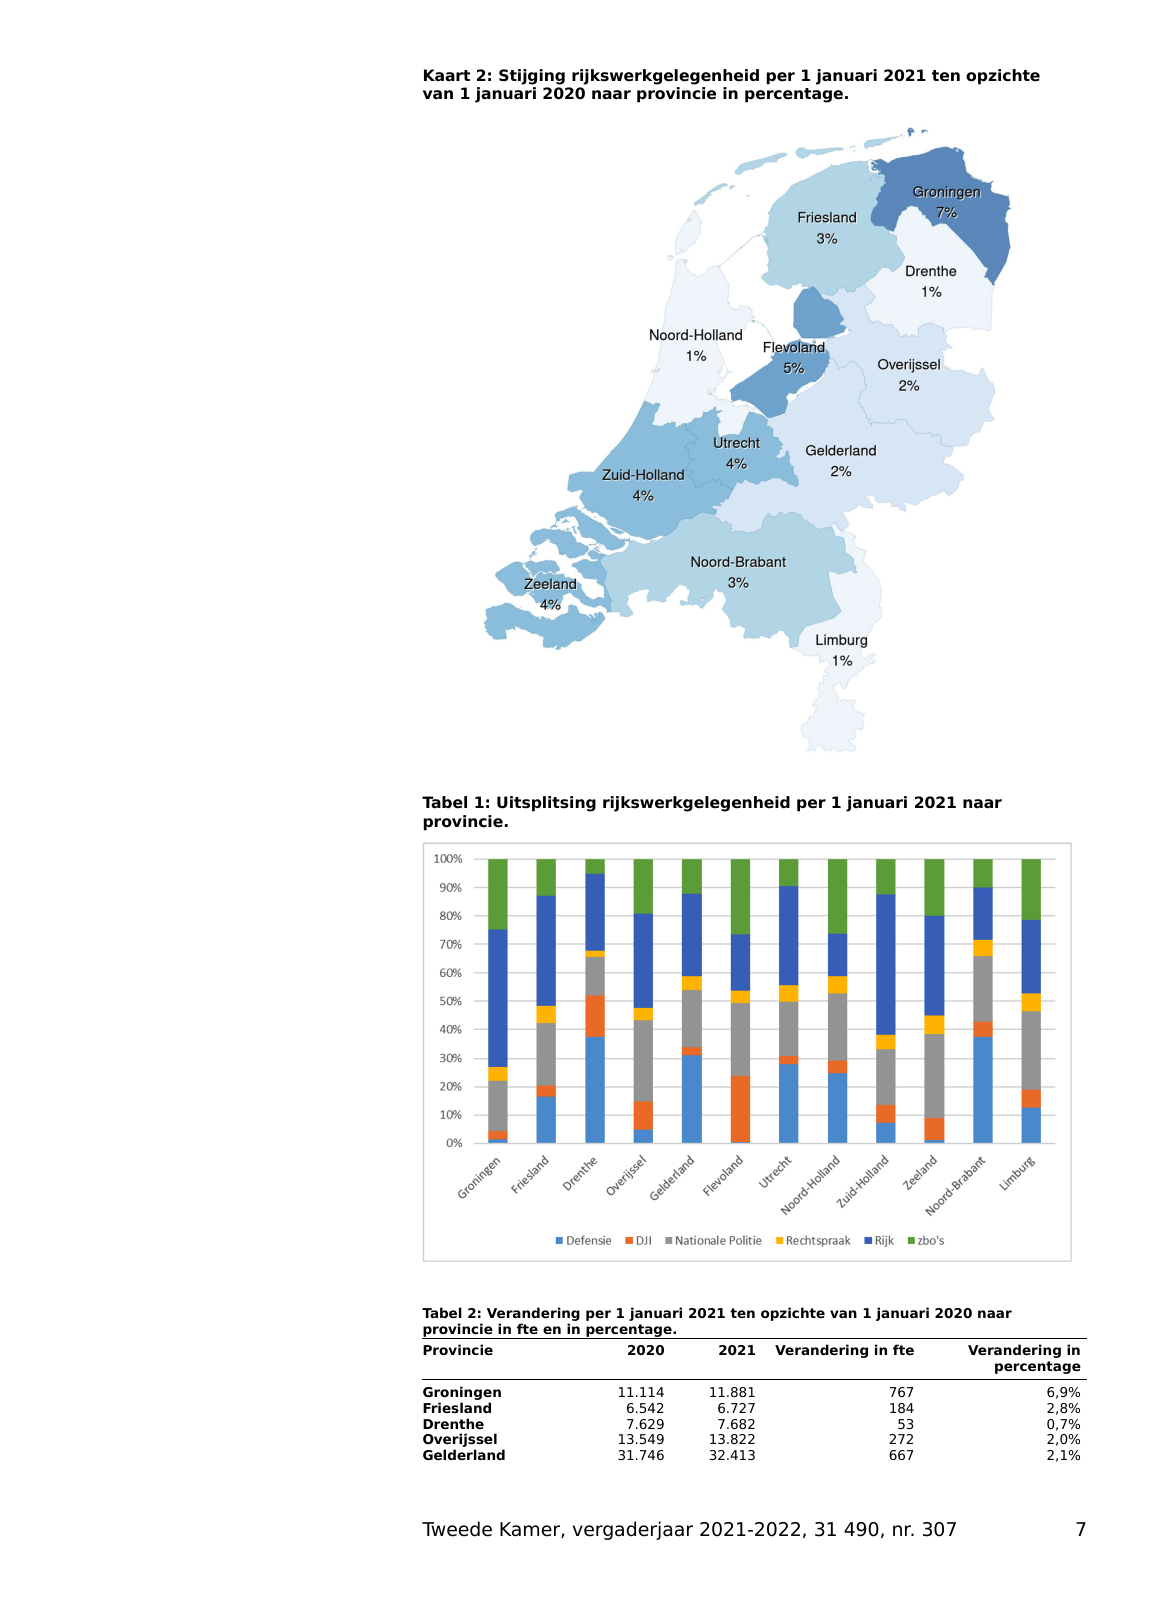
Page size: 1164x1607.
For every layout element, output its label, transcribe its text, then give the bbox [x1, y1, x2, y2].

table_cell Verandering in percentage [920, 1339, 1087, 1379]
table_cell 2020 [586, 1339, 670, 1379]
table_cell 6.542 [586, 1401, 670, 1416]
table_cell Friesland [422, 1401, 586, 1416]
table_cell 2,1% [920, 1448, 1087, 1464]
table_cell 667 [762, 1448, 920, 1464]
table_cell 2,0% [920, 1432, 1087, 1448]
table_cell Gelderland [422, 1448, 586, 1464]
table_cell 0,7% [920, 1416, 1087, 1432]
table_cell 7.629 [586, 1416, 670, 1432]
picture [422, 115, 1072, 765]
table_header Tabel 2: Verandering per 1 januari 2021 ten opzichte van 1 januari 2020 naar provincie in fte en in percentage. [422, 1306, 1087, 1337]
table_cell 13.549 [586, 1432, 670, 1448]
table_cell Verandering in fte [762, 1339, 920, 1379]
picture [422, 842, 1072, 1262]
table_cell 184 [762, 1401, 920, 1416]
table_cell 272 [762, 1432, 920, 1448]
table_cell 2021 [670, 1339, 762, 1379]
table_cell Overijssel [422, 1432, 586, 1448]
table_cell 11.114 [586, 1380, 670, 1401]
table_cell Provincie [422, 1339, 586, 1379]
table_cell 11.881 [670, 1380, 762, 1401]
table_cell 31.746 [586, 1448, 670, 1464]
table_cell 32.413 [670, 1448, 762, 1464]
table_cell 6,9% [920, 1380, 1087, 1401]
table_cell 13.822 [670, 1432, 762, 1448]
text Tabel 1: Uitsplitsing rijkswerkgelegenheid per 1 januari 2021 naar provincie. [422, 794, 1072, 831]
table_cell 6.727 [670, 1401, 762, 1416]
table_cell 7.682 [670, 1416, 762, 1432]
table_cell 767 [762, 1380, 920, 1401]
table_cell 2,8% [920, 1401, 1087, 1416]
table_cell 53 [762, 1416, 920, 1432]
text Kaart 2: Stijging rijkswerkgelegenheid per 1 januari 2021 ten opzichte van 1 januari 2020 naar provincie in percentage. [422, 67, 1072, 103]
table_cell Groningen [422, 1380, 586, 1401]
table_cell Drenthe [422, 1416, 586, 1432]
